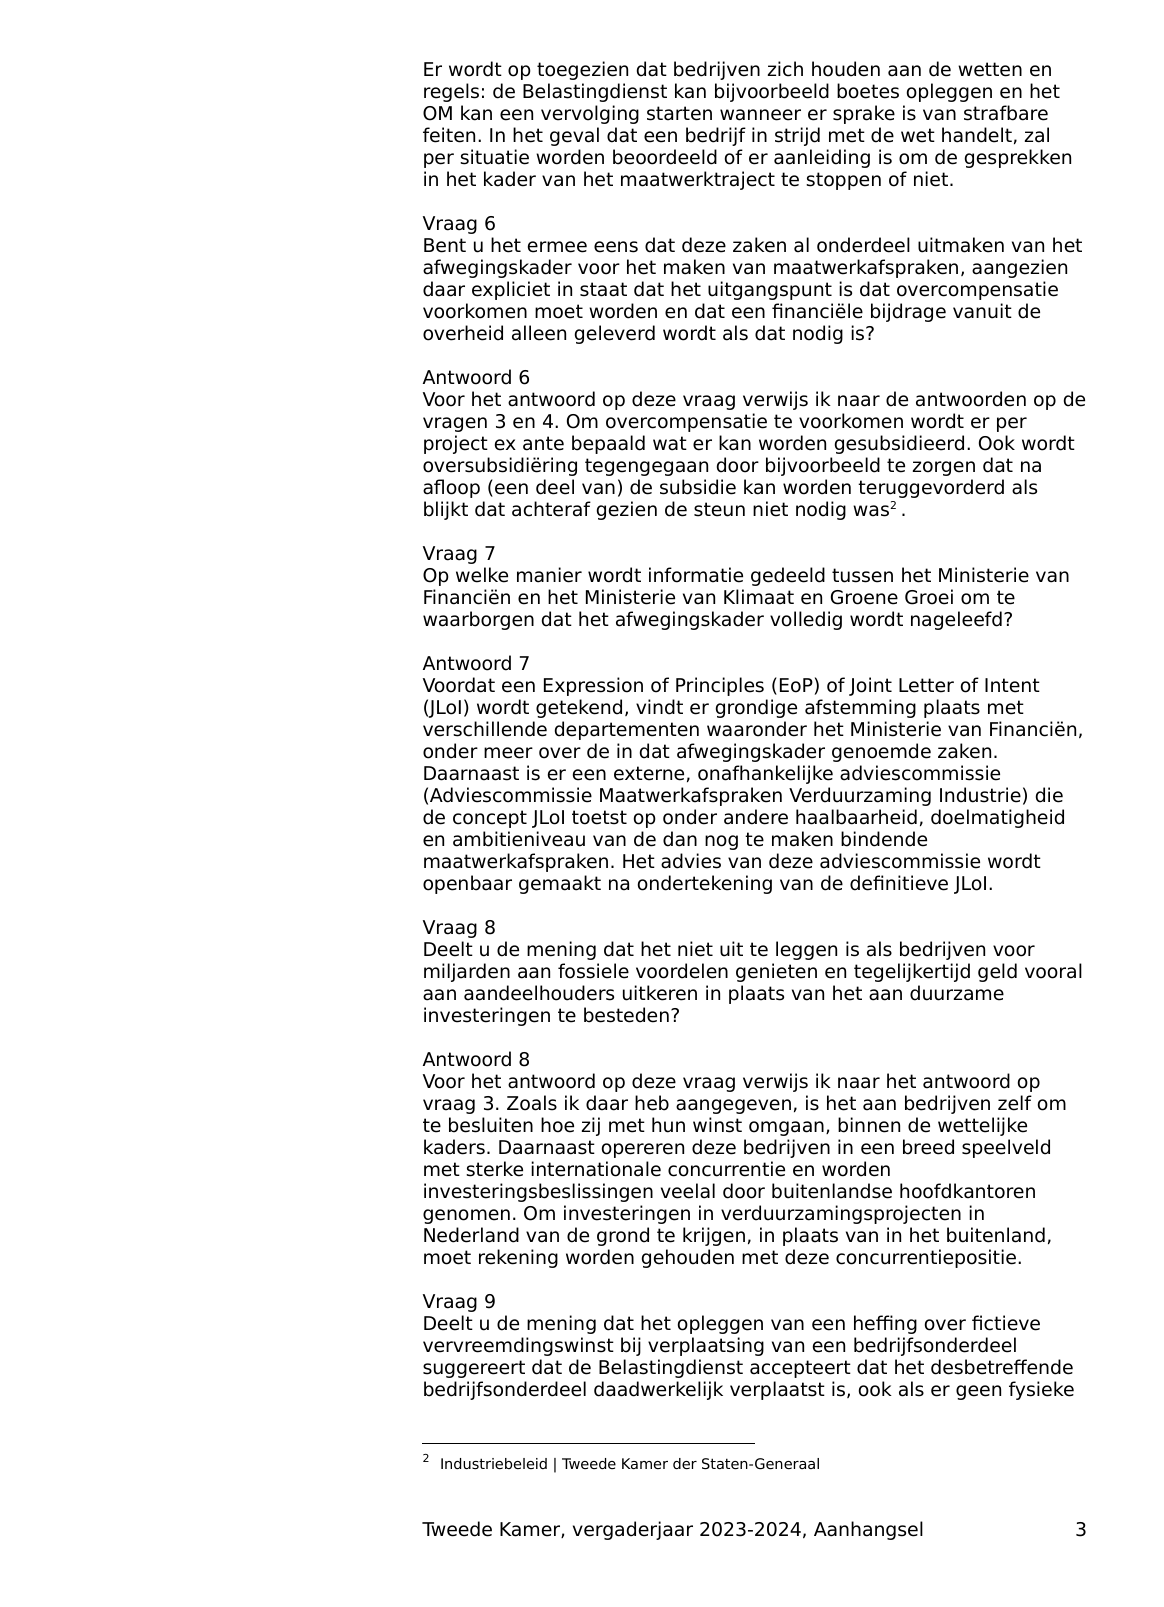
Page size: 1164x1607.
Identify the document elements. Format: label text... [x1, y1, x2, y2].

text Er wordt op toegezien dat bedrijven zich houden aan de wetten en regels: de Belastingdienst kan bijvoorbeeld boetes opleggen en het OM kan een vervolging starten wanneer er sprake is van strafbare feiten. In het geval dat een bedrijf in strijd met de wet handelt, zal per situatie worden beoordeeld of er aanleiding is om de gesprekken in het kader van het maatwerktraject te stoppen of niet. [422, 59, 1087, 191]
text Voor het antwoord op deze vraag verwijs ik naar de antwoorden op de vragen 3 en 4. Om overcompensatie te voorkomen wordt er per project ex ante bepaald wat er kan worden gesubsidieerd. Ook wordt oversubsidiëring tegengegaan door bijvoorbeeld te zorgen dat na afloop (een deel van) de subsidie kan worden teruggevorderd als blijkt dat achteraf gezien de steun niet nodig was. [422, 389, 1087, 521]
text Bent u het ermee eens dat deze zaken al onderdeel uitmaken van het afwegingskader voor het maken van maatwerkafspraken, aangezien daar expliciet in staat dat het uitgangspunt is dat overcompensatie voorkomen moet worden en dat een financiële bijdrage vanuit de overheid alleen geleverd wordt als dat nodig is? [422, 235, 1087, 345]
text Vraag 6 [422, 213, 1087, 235]
text Voor het antwoord op deze vraag verwijs ik naar het antwoord op vraag 3. Zoals ik daar heb aangegeven, is het aan bedrijven zelf om te besluiten hoe zij met hun winst omgaan, binnen de wettelijke kaders. Daarnaast opereren deze bedrijven in een breed speelveld met sterke internationale concurrentie en worden investeringsbeslissingen veelal door buitenlandse hoofdkantoren genomen. Om investeringen in verduurzamingsprojecten in Nederland van de grond te krijgen, in plaats van in het buitenland, moet rekening worden gehouden met deze concurrentiepositie. [422, 1071, 1087, 1269]
text Vraag 7 [422, 543, 1087, 565]
text Vraag 8 [422, 917, 1087, 939]
text Industriebeleid | Tweede Kamer der Staten-Generaal [422, 1452, 1087, 1474]
text Op welke manier wordt informatie gedeeld tussen het Ministerie van Financiën en het Ministerie van Klimaat en Groene Groei om te waarborgen dat het afwegingskader volledig wordt nageleefd? [422, 565, 1087, 631]
text Antwoord 8 [422, 1049, 1087, 1071]
text Voordat een Expression of Principles (EoP) of Joint Letter of Intent (JLoI) wordt getekend, vindt er grondige afstemming plaats met verschillende departementen waaronder het Ministerie van Financiën, onder meer over de in dat afwegingskader genoemde zaken. Daarnaast is er een externe, onafhankelijke adviescommissie (Adviescommissie Maatwerkafspraken Verduurzaming Industrie) die de concept JLoI toetst op onder andere haalbaarheid, doelmatigheid en ambitieniveau van de dan nog te maken bindende maatwerkafspraken. Het advies van deze adviescommissie wordt openbaar gemaakt na ondertekening van de definitieve JLoI. [422, 675, 1087, 895]
text Deelt u de mening dat het niet uit te leggen is als bedrijven voor miljarden aan fossiele voordelen genieten en tegelijkertijd geld vooral aan aandeelhouders uitkeren in plaats van het aan duurzame investeringen te besteden? [422, 939, 1087, 1027]
text Antwoord 6 [422, 367, 1087, 389]
text Deelt u de mening dat het opleggen van een heffing over fictieve vervreemdingswinst bij verplaatsing van een bedrijfsonderdeel suggereert dat de Belastingdienst accepteert dat het desbetreffende bedrijfsonderdeel daadwerkelijk verplaatst is, ook als er geen fysieke [422, 1313, 1087, 1401]
text Antwoord 7 [422, 653, 1087, 675]
text Vraag 9 [422, 1291, 1087, 1313]
